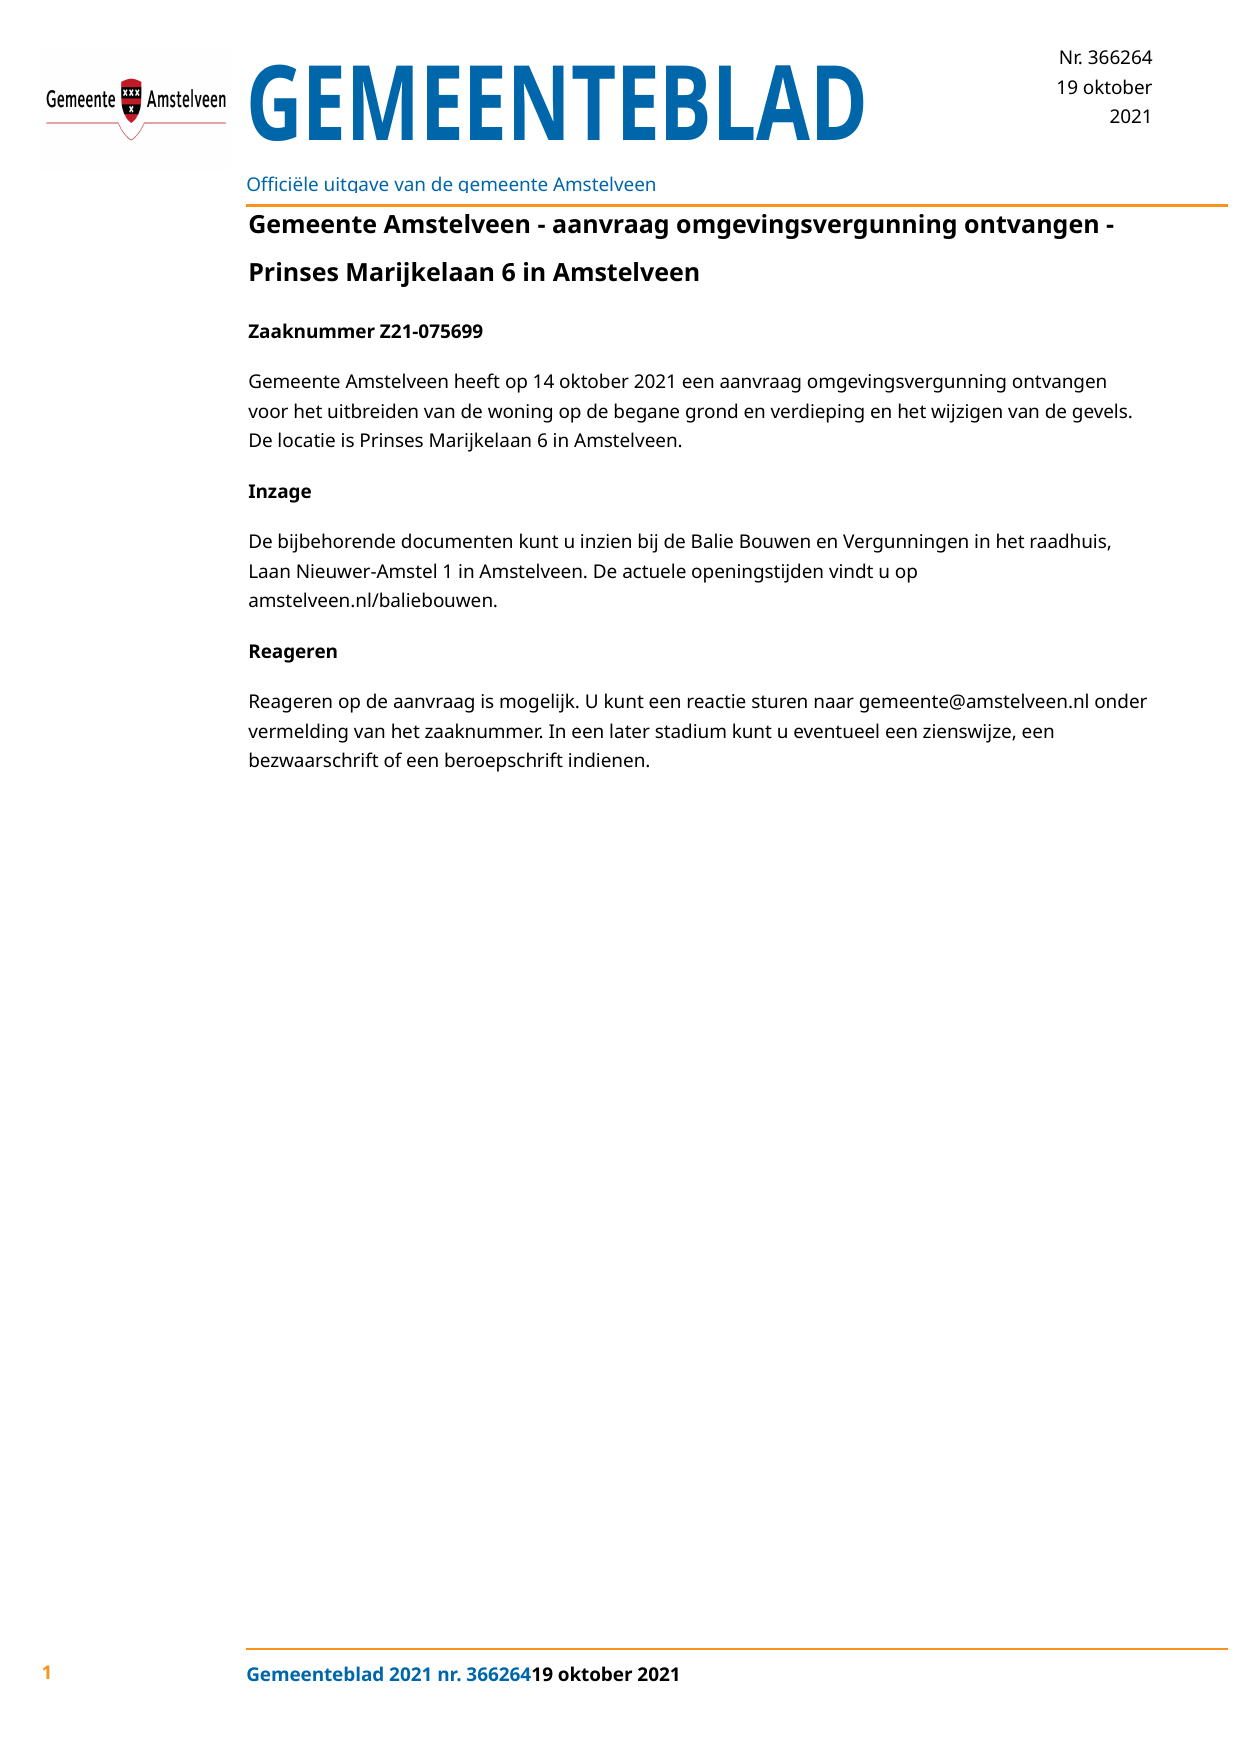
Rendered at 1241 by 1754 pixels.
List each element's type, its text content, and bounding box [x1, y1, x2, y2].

picture [41, 47, 231, 172]
text De bijbehorende documenten kunt u inzien bij de Balie Bouwen en Vergunningen in het raadhuis, Laan Nieuwer-Amstel 1 in Amstelveen. De actuele openingstijden vindt u op amstelveen.nl/baliebouwen. [248, 528, 1152, 613]
text Zaaknummer Z21-075699 [248, 318, 1152, 344]
text Gemeente Amstelveen heeft op 14 oktober 2021 een aanvraag omgevingsvergunning ontvangen voor het uitbreiden van de woning op de begane grond en verdieping en het wijzigen van de gevels. De locatie is Prinses Marijkelaan 6 in Amstelveen. [248, 368, 1152, 453]
text Gemeente Amstelveen - aanvraag omgevingsvergunning ontvangen - Prinses Marijkelaan 6 in Amstelveen [248, 207, 1152, 288]
text Reageren op de aanvraag is mogelijk. U kunt een reactie sturen naar gemeente@amstelveen.nl onder vermelding van het zaaknummer. In een later stadium kunt u eventueel een zienswijze, een bezwaarschrift of een beroepschrift indienen. [248, 688, 1152, 773]
text Inzage [248, 478, 1152, 504]
text Reageren [248, 638, 1152, 664]
